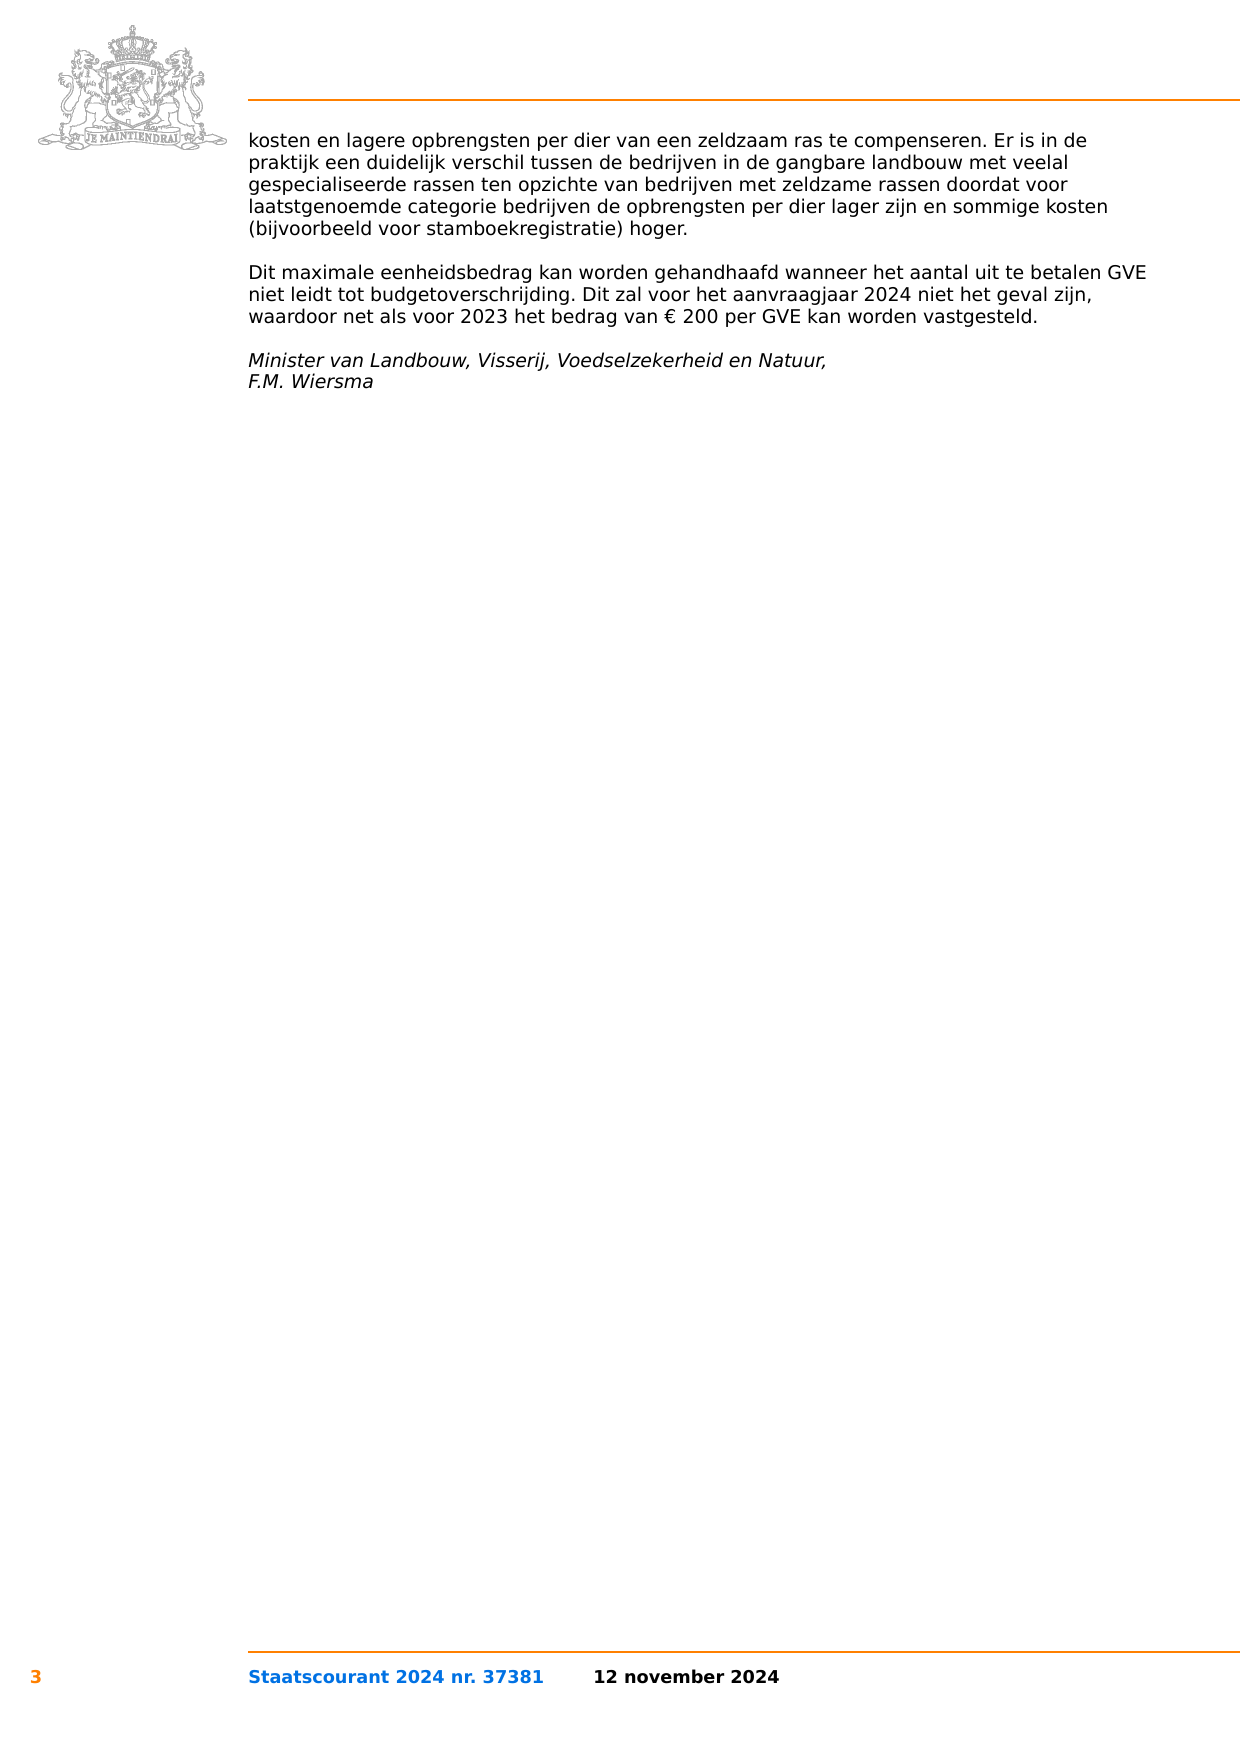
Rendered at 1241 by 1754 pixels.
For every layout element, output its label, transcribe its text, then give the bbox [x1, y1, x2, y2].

text Minister van Landbouw, Visserij, Voedselzekerheid en Natuur, F.M. Wiersma [248, 349, 1163, 393]
picture [38, 25, 227, 150]
text Dit maximale eenheidsbedrag kan worden gehandhaafd wanneer het aantal uit te betalen GVE niet leidt tot budgetoverschrijding. Dit zal voor het aanvraagjaar 2024 niet het geval zijn, waardoor net als voor 2023 het bedrag van € 200 per GVE kan worden vastgesteld. [248, 262, 1163, 328]
text kosten en lagere opbrengsten per dier van een zeldzaam ras te compenseren. Er is in de praktijk een duidelijk verschil tussen de bedrijven in de gangbare landbouw met veelal gespecialiseerde rassen ten opzichte van bedrijven met zeldzame rassen doordat voor laatstgenoemde categorie bedrijven de opbrengsten per dier lager zijn en sommige kosten (bijvoorbeeld voor stamboekregistratie) hoger. [248, 130, 1163, 240]
